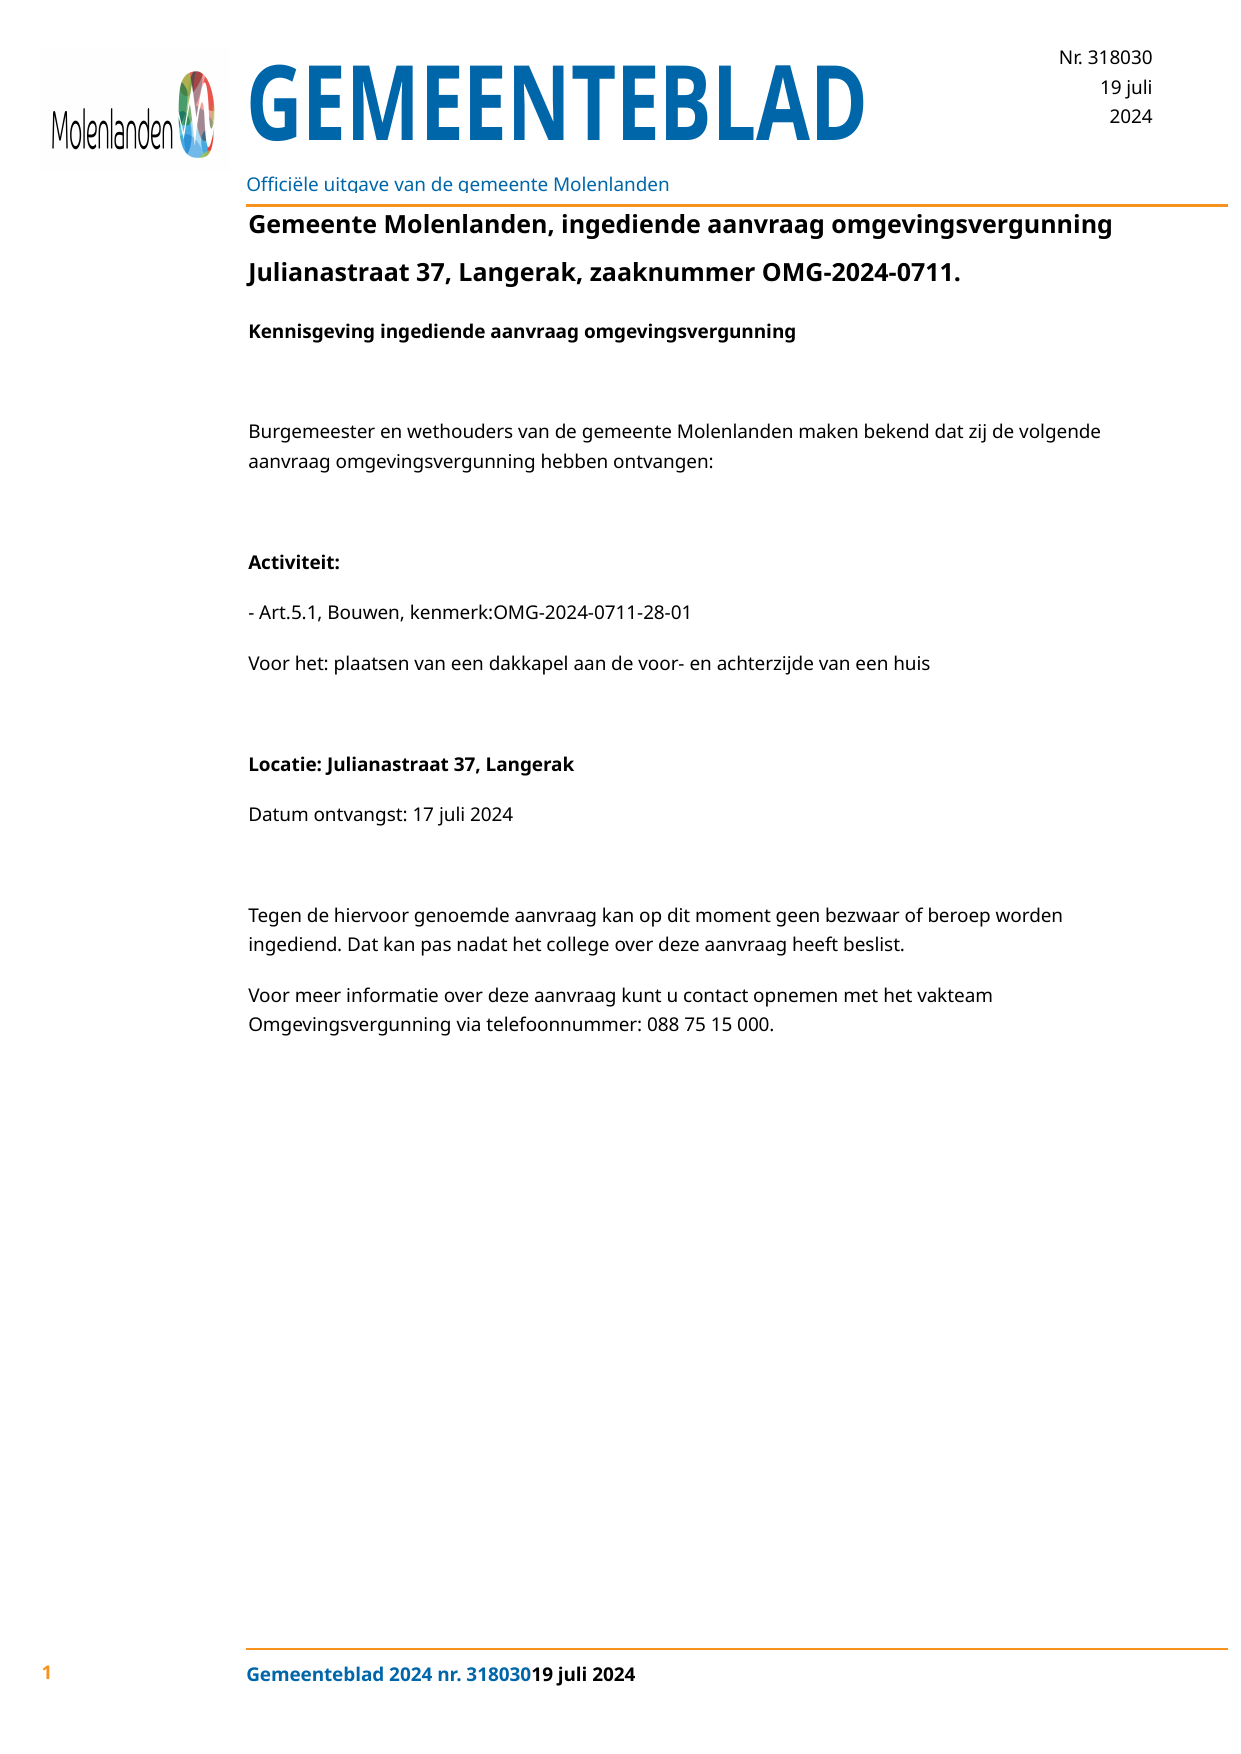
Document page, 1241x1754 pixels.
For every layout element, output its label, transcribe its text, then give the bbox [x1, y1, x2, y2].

text Tegen de hiervoor genoemde aanvraag kan op dit moment geen bezwaar of beroep worden ingediend. Dat kan pas nadat het college over deze aanvraag heeft beslist. [248, 902, 1152, 957]
picture [41, 47, 231, 172]
text Locatie: Julianastraat 37, Langerak [248, 751, 1152, 777]
text Datum ontvangst: 17 juli 2024 [248, 801, 1152, 827]
text Voor het: plaatsen van een dakkapel aan de voor- en achterzijde van een huis [248, 650, 1152, 676]
text Voor meer informatie over deze aanvraag kunt u contact opnemen met het vakteam Omgevingsvergunning via telefoonnummer: 088 75 15 000. [248, 982, 1152, 1037]
text Activiteit: [248, 549, 1152, 575]
text Burgemeester en wethouders van de gemeente Molenlanden maken bekend dat zij de volgende aanvraag omgevingsvergunning hebben ontvangen: [248, 419, 1152, 474]
text - Art.5.1, Bouwen, kenmerk:OMG-2024-0711-28-01 [248, 599, 1152, 625]
text Kennisgeving ingediende aanvraag omgevingsvergunning [248, 318, 1152, 344]
text Gemeente Molenlanden, ingediende aanvraag omgevingsvergunning Julianastraat 37, Langerak, zaaknummer OMG-2024-0711. [248, 207, 1152, 288]
